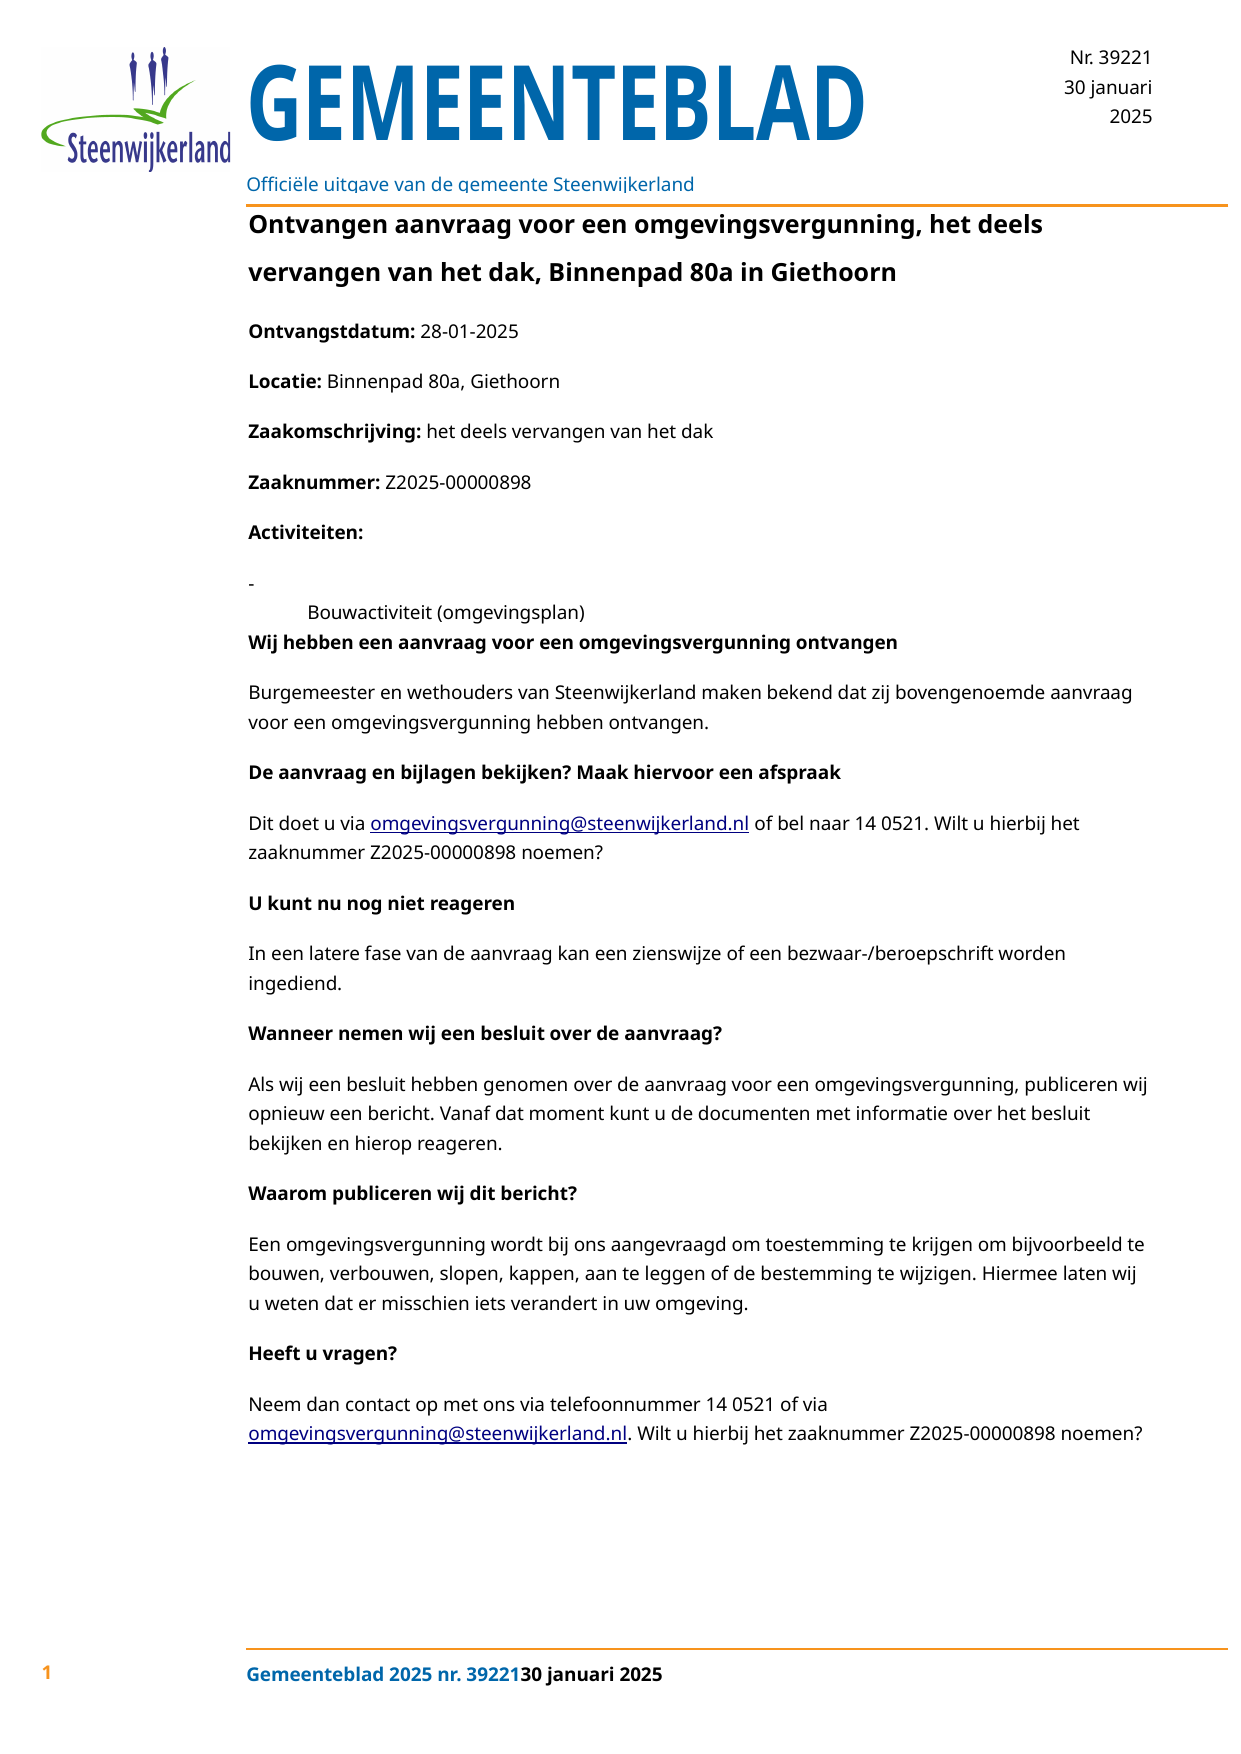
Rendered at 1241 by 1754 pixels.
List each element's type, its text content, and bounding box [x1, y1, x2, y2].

text U kunt nu nog niet reageren [248, 890, 1152, 916]
text Ontvangen aanvraag voor een omgevingsvergunning, het deels vervangen van het dak, Binnenpad 80a in Giethoorn [248, 207, 1152, 288]
text Een omgevingsvergunning wordt bij ons aangevraagd om toestemming te krijgen om bijvoorbeeld te bouwen, verbouwen, slopen, kappen, aan te leggen of de bestemming te wijzigen. Hiermee laten wij u weten dat er misschien iets verandert in uw omgeving. [248, 1231, 1152, 1316]
text Als wij een besluit hebben genomen over de aanvraag voor een omgevingsvergunning, publiceren wij opnieuw een bericht. Vanaf dat moment kunt u de documenten met informatie over het besluit bekijken en hierop reageren. [248, 1071, 1152, 1156]
text Dit doet u via omgevingsvergunning@steenwijkerland.nl of bel naar 14 0521. Wilt u hierbij het zaaknummer Z2025-00000898 noemen? [248, 810, 1152, 865]
text Ontvangstdatum: 28-01-2025 [248, 318, 1152, 344]
text Activiteiten: [248, 519, 1152, 545]
text Zaakomschrijving: het deels vervangen van het dak [248, 419, 1152, 444]
text Wij hebben een aanvraag voor een omgevingsvergunning ontvangen [248, 629, 1152, 655]
text Zaaknummer: Z2025-00000898 [248, 469, 1152, 495]
text Waarom publiceren wij dit bericht? [248, 1180, 1152, 1206]
list Bouwactiviteit (omgevingsplan) [248, 599, 1152, 625]
text In een latere fase van de aanvraag kan een zienswijze of een bezwaar-/beroepschrift worden ingediend. [248, 940, 1152, 996]
text De aanvraag en bijlagen bekijken? Maak hiervoor een afspraak [248, 759, 1152, 785]
text Heeft u vragen? [248, 1340, 1152, 1366]
text Neem dan contact op met ons via telefoonnummer 14 0521 of via omgevingsvergunning@steenwijkerland.nl. Wilt u hierbij het zaaknummer Z2025-00000898 noemen? [248, 1391, 1152, 1446]
text Locatie: Binnenpad 80a, Giethoorn [248, 368, 1152, 394]
text Burgemeester en wethouders van Steenwijkerland maken bekend dat zij bovengenoemde aanvraag voor een omgevingsvergunning hebben ontvangen. [248, 679, 1152, 735]
picture [41, 47, 231, 172]
text Wanneer nemen wij een besluit over de aanvraag? [248, 1020, 1152, 1046]
